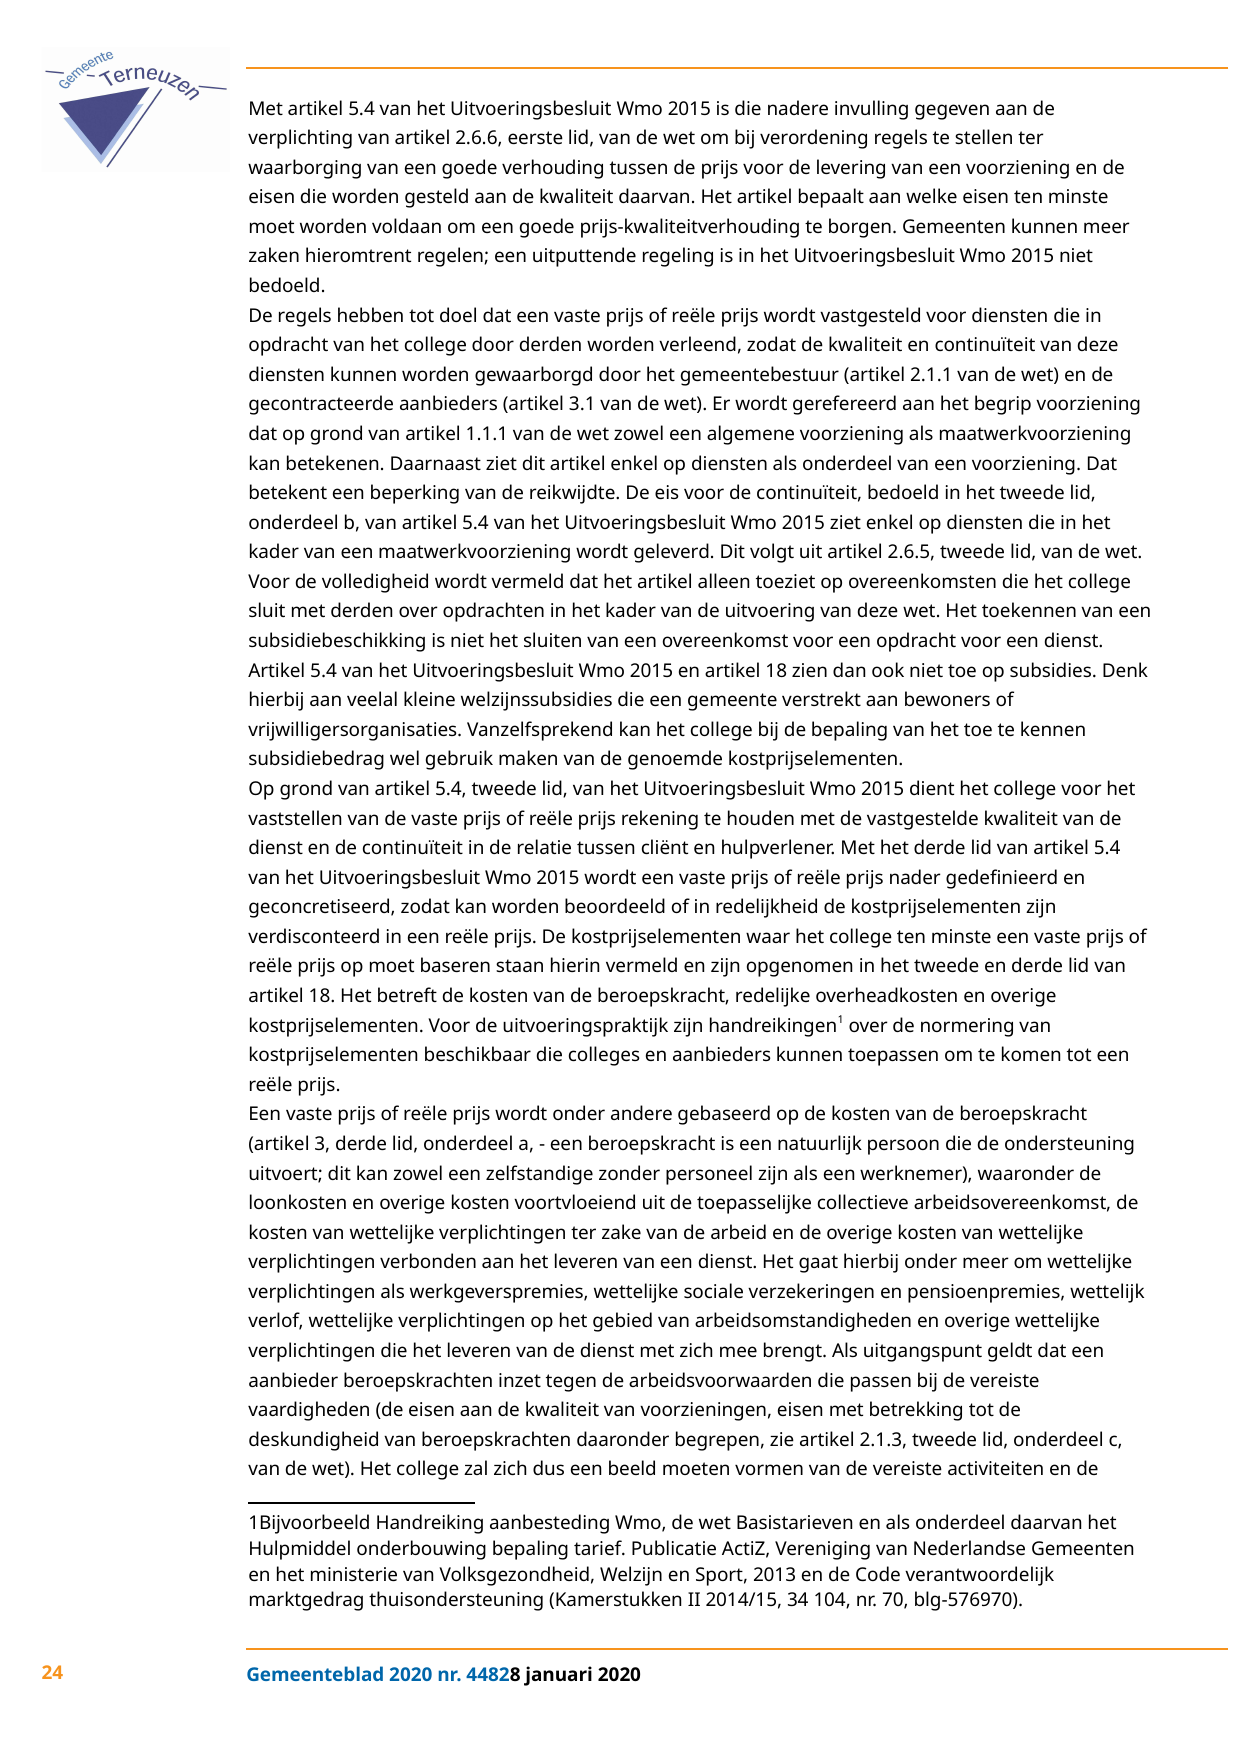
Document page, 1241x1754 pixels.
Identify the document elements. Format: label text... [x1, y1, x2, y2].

text Een vaste prijs of reële prijs wordt onder andere gebaseerd op de kosten van de beroepskracht (artikel 3, derde lid, onderdeel a, - een beroepskracht is een natuurlijk persoon die de ondersteuning uitvoert; dit kan zowel een zelfstandige zonder personeel zijn als een werknemer), waaronder de loonkosten en overige kosten voortvloeiend uit de toepasselijke collectieve arbeidsovereenkomst, de kosten van wettelijke verplichtingen ter zake van de arbeid en de overige kosten van wettelijke verplichtingen verbonden aan het leveren van een dienst. Het gaat hierbij onder meer om wettelijke verplichtingen als werkgeverspremies, wettelijke sociale verzekeringen en pensioenpremies, wettelijk verlof, wettelijke verplichtingen op het gebied van arbeidsomstandigheden en overige wettelijke verplichtingen die het leveren van de dienst met zich mee brengt. Als uitgangspunt geldt dat een aanbieder beroepskrachten inzet tegen de arbeidsvoorwaarden die passen bij de vereiste vaardigheden (de eisen aan de kwaliteit van voorzieningen, eisen met betrekking tot de deskundigheid van beroepskrachten daaronder begrepen, zie artikel 2.1.3, tweede lid, onderdeel c, van de wet). Het college zal zich dus een beeld moeten vormen van de vereiste activiteiten en de [248, 1101, 1152, 1481]
picture [41, 47, 231, 172]
text Bijvoorbeeld Handreiking aanbesteding Wmo, de wet Basistarieven en als onderdeel daarvan het Hulpmiddel onderbouwing bepaling tarief. Publicatie ActiZ, Vereniging van Nederlandse Gemeenten en het ministerie van Volksgezondheid, Welzijn en Sport, 2013 en de Code verantwoordelijk marktgedrag thuisondersteuning (Kamerstukken II 2014/15, 34 104, nr. 70, blg-576970). [248, 1509, 1152, 1612]
text De regels hebben tot doel dat een vaste prijs of reële prijs wordt vastgesteld voor diensten die in opdracht van het college door derden worden verleend, zodat de kwaliteit en continuïteit van deze diensten kunnen worden gewaarborgd door het gemeentebestuur (artikel 2.1.1 van de wet) en de gecontracteerde aanbieders (artikel 3.1 van de wet). Er wordt gerefereerd aan het begrip voorziening dat op grond van artikel 1.1.1 van de wet zowel een algemene voorziening als maatwerkvoorziening kan betekenen. Daarnaast ziet dit artikel enkel op diensten als onderdeel van een voorziening. Dat betekent een beperking van de reikwijdte. De eis voor de continuïteit, bedoeld in het tweede lid, onderdeel b, van artikel 5.4 van het Uitvoeringsbesluit Wmo 2015 ziet enkel op diensten die in het kader van een maatwerkvoorziening wordt geleverd. Dit volgt uit artikel 2.6.5, tweede lid, van de wet. Voor de volledigheid wordt vermeld dat het artikel alleen toeziet op overeenkomsten die het college sluit met derden over opdrachten in het kader van de uitvoering van deze wet. Het toekennen van een subsidiebeschikking is niet het sluiten van een overeenkomst voor een opdracht voor een dienst. Artikel 5.4 van het Uitvoeringsbesluit Wmo 2015 en artikel 18 zien dan ook niet toe op subsidies. Denk hierbij aan veelal kleine welzijnssubsidies die een gemeente verstrekt aan bewoners of vrijwilligersorganisaties. Vanzelfsprekend kan het college bij de bepaling van het toe te kennen subsidiebedrag wel gebruik maken van de genoemde kostprijselementen. [248, 302, 1152, 771]
text Met artikel 5.4 van het Uitvoeringsbesluit Wmo 2015 is die nadere invulling gegeven aan de verplichting van artikel 2.6.6, eerste lid, van de wet om bij verordening regels te stellen ter waarborging van een goede verhouding tussen de prijs voor de levering van een voorziening en de eisen die worden gesteld aan de kwaliteit daarvan. Het artikel bepaalt aan welke eisen ten minste moet worden voldaan om een goede prijs-kwaliteitverhouding te borgen. Gemeenten kunnen meer zaken hieromtrent regelen; een uitputtende regeling is in het Uitvoeringsbesluit Wmo 2015 niet bedoeld. [248, 95, 1152, 298]
text Op grond van artikel 5.4, tweede lid, van het Uitvoeringsbesluit Wmo 2015 dient het college voor het vaststellen van de vaste prijs of reële prijs rekening te houden met de vastgestelde kwaliteit van de dienst en de continuïteit in de relatie tussen cliënt en hulpverlener. Met het derde lid van artikel 5.4 van het Uitvoeringsbesluit Wmo 2015 wordt een vaste prijs of reële prijs nader gedefinieerd en geconcretiseerd, zodat kan worden beoordeeld of in redelijkheid de kostprijselementen zijn verdisconteerd in een reële prijs. De kostprijselementen waar het college ten minste een vaste prijs of reële prijs op moet baseren staan hierin vermeld en zijn opgenomen in het tweede en derde lid van artikel 18. Het betreft de kosten van de beroepskracht, redelijke overheadkosten en overige kostprijselementen. Voor de uitvoeringspraktijk zijn handreikingen over de normering van kostprijselementen beschikbaar die colleges en aanbieders kunnen toepassen om te komen tot een reële prijs. [248, 775, 1152, 1097]
